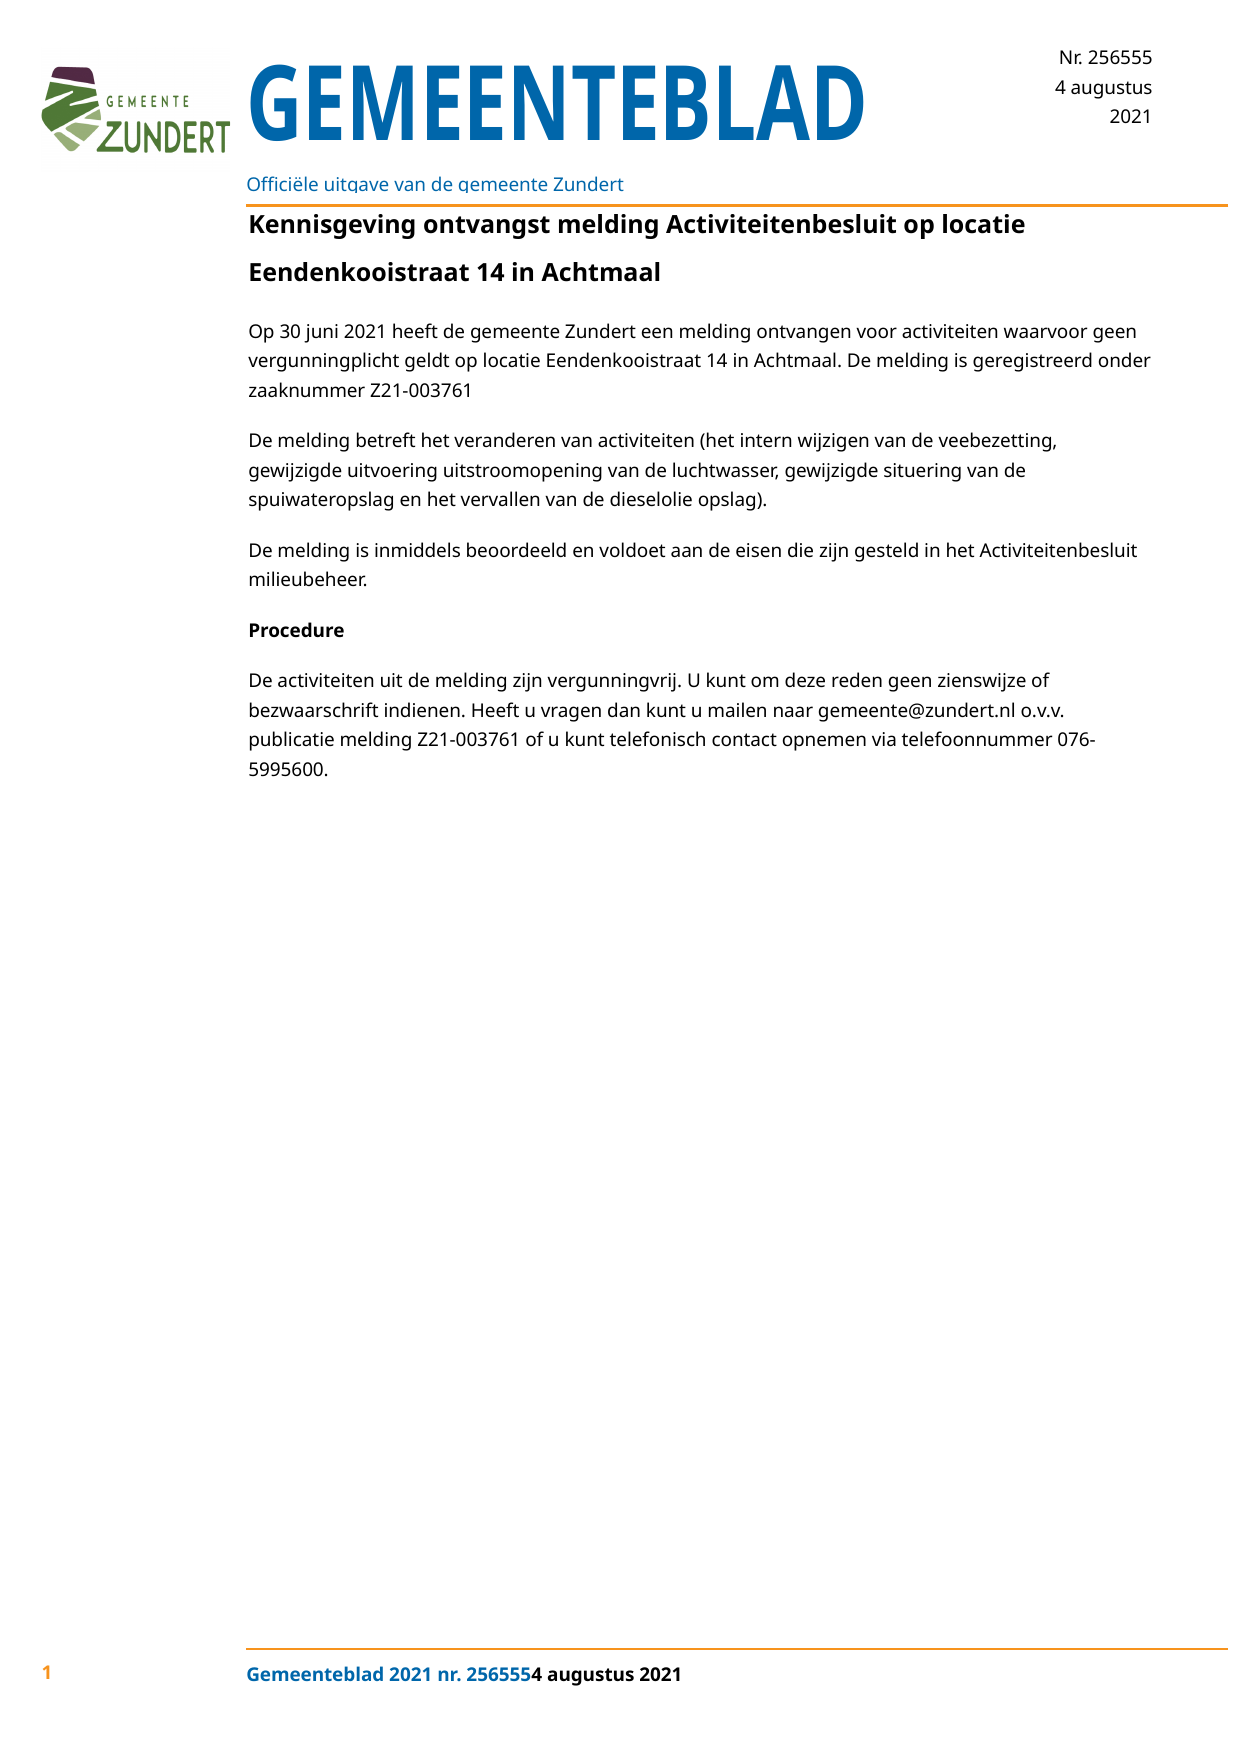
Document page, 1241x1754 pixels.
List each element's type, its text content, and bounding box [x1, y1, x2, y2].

text De melding is inmiddels beoordeeld en voldoet aan de eisen die zijn gesteld in het Activiteitenbesluit milieubeheer. [248, 537, 1152, 592]
text De activiteiten uit de melding zijn vergunningvrij. U kunt om deze reden geen zienswijze of bezwaarschrift indienen. Heeft u vragen dan kunt u mailen naar gemeente@zundert.nl o.v.v. publicatie melding Z21-003761 of u kunt telefonisch contact opnemen via telefoonnummer 076-5995600. [248, 667, 1152, 782]
text Kennisgeving ontvangst melding Activiteitenbesluit op locatie Eendenkooistraat 14 in Achtmaal [248, 207, 1152, 288]
text Procedure [248, 617, 1152, 643]
text De melding betreft het veranderen van activiteiten (het intern wijzigen van de veebezetting, gewijzigde uitvoering uitstroomopening van de luchtwasser, gewijzigde situering van de spuiwateropslag en het vervallen van de dieselolie opslag). [248, 427, 1152, 512]
picture [41, 47, 231, 172]
text Op 30 juni 2021 heeft de gemeente Zundert een melding ontvangen voor activiteiten waarvoor geen vergunningplicht geldt op locatie Eendenkooistraat 14 in Achtmaal. De melding is geregistreerd onder zaaknummer Z21-003761 [248, 318, 1152, 403]
